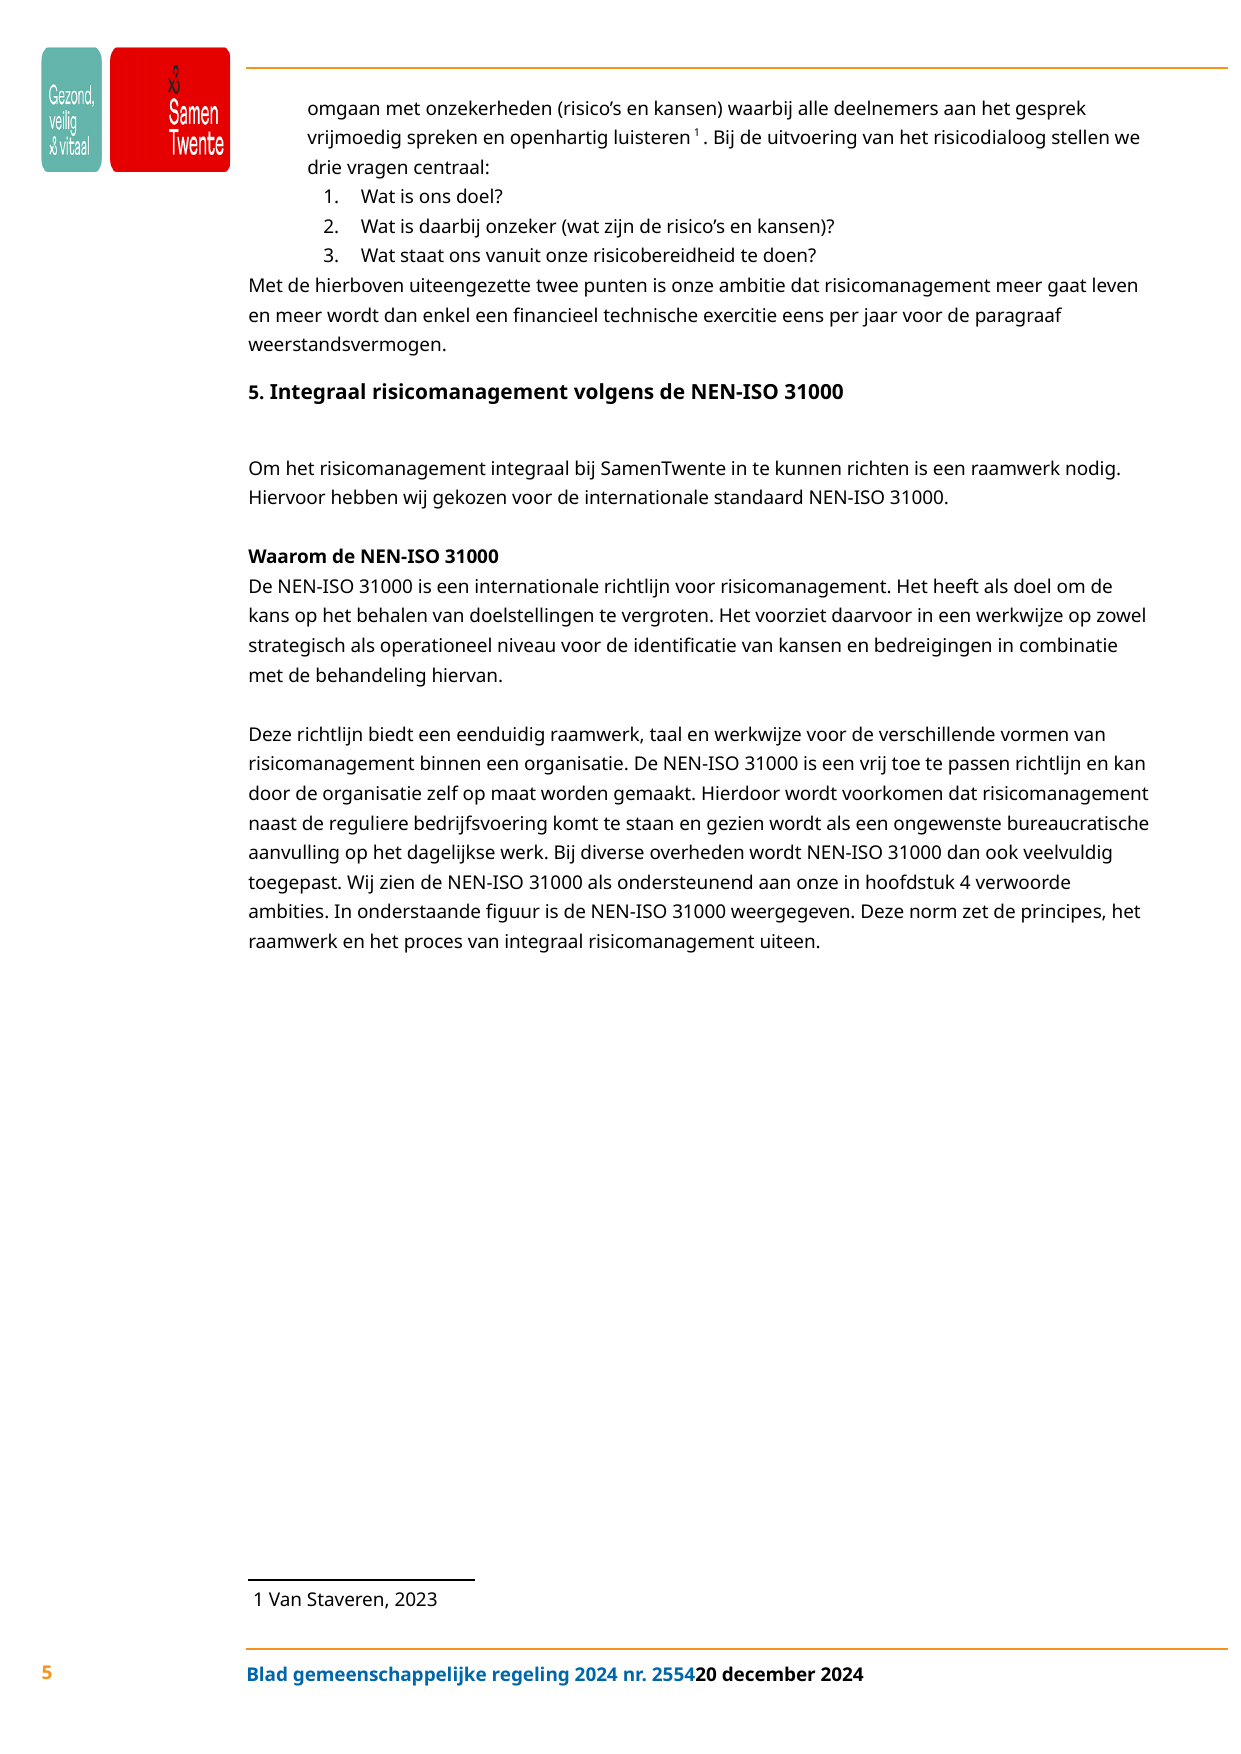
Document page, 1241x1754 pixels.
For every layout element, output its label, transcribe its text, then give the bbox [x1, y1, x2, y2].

list omgaan met onzekerheden (risico’s en kansen) waarbij alle deelnemers aan het gesprek vrijmoedig spreken en openhartig luisteren. Bij de uitvoering van het risicodialoog stellen we drie vragen centraal: [248, 95, 1152, 180]
picture [41, 47, 231, 172]
list Wat is daarbij onzeker (wat zijn de risico’s en kansen)? [323, 213, 1152, 239]
list Wat is ons doel? [323, 183, 1152, 209]
text Om het risicomanagement integraal bij SamenTwente in te kunnen richten is een raamwerk nodig. Hiervoor hebben wij gekozen voor de internationale standaard NEN-ISO 31000. [248, 455, 1152, 510]
text Deze richtlijn biedt een eenduidig raamwerk, taal en werkwijze voor de verschillende vormen van risicomanagement binnen een organisatie. De NEN-ISO 31000 is een vrij toe te passen richtlijn en kan door de organisatie zelf op maat worden gemaakt. Hierdoor wordt voorkomen dat risicomanagement naast de reguliere bedrijfsvoering komt te staan en gezien wordt als een ongewenste bureaucratische aanvulling op het dagelijkse werk. Bij diverse overheden wordt NEN-ISO 31000 dan ook veelvuldig toegepast. Wij zien de NEN-ISO 31000 als ondersteunend aan onze in hoofdstuk 4 verwoorde ambities. In onderstaande figuur is de NEN-ISO 31000 weergegeven. Deze norm zet de principes, het raamwerk en het proces van integraal risicomanagement uiteen. [248, 721, 1152, 954]
list Wat staat ons vanuit onze risicobereidheid te doen? [323, 243, 1152, 268]
text Met de hierboven uiteengezette twee punten is onze ambitie dat risicomanagement meer gaat leven en meer wordt dan enkel een financieel technische exercitie eens per jaar voor de paragraaf weerstandsvermogen. [248, 272, 1152, 357]
text 5. Integraal risicomanagement volgens de NEN-ISO 31000 [248, 377, 1152, 406]
text Waarom de NEN-ISO 31000 [248, 543, 1152, 569]
text De NEN-ISO 31000 is een internationale richtlijn voor risicomanagement. Het heeft als doel om de kans op het behalen van doelstellingen te vergroten. Het voorziet daarvoor in een werkwijze op zowel strategisch als operationeel niveau voor de identificatie van kansen en bedreigingen in combinatie met de behandeling hiervan. [248, 573, 1152, 688]
list Van Staveren, 2023 [248, 1586, 1152, 1612]
